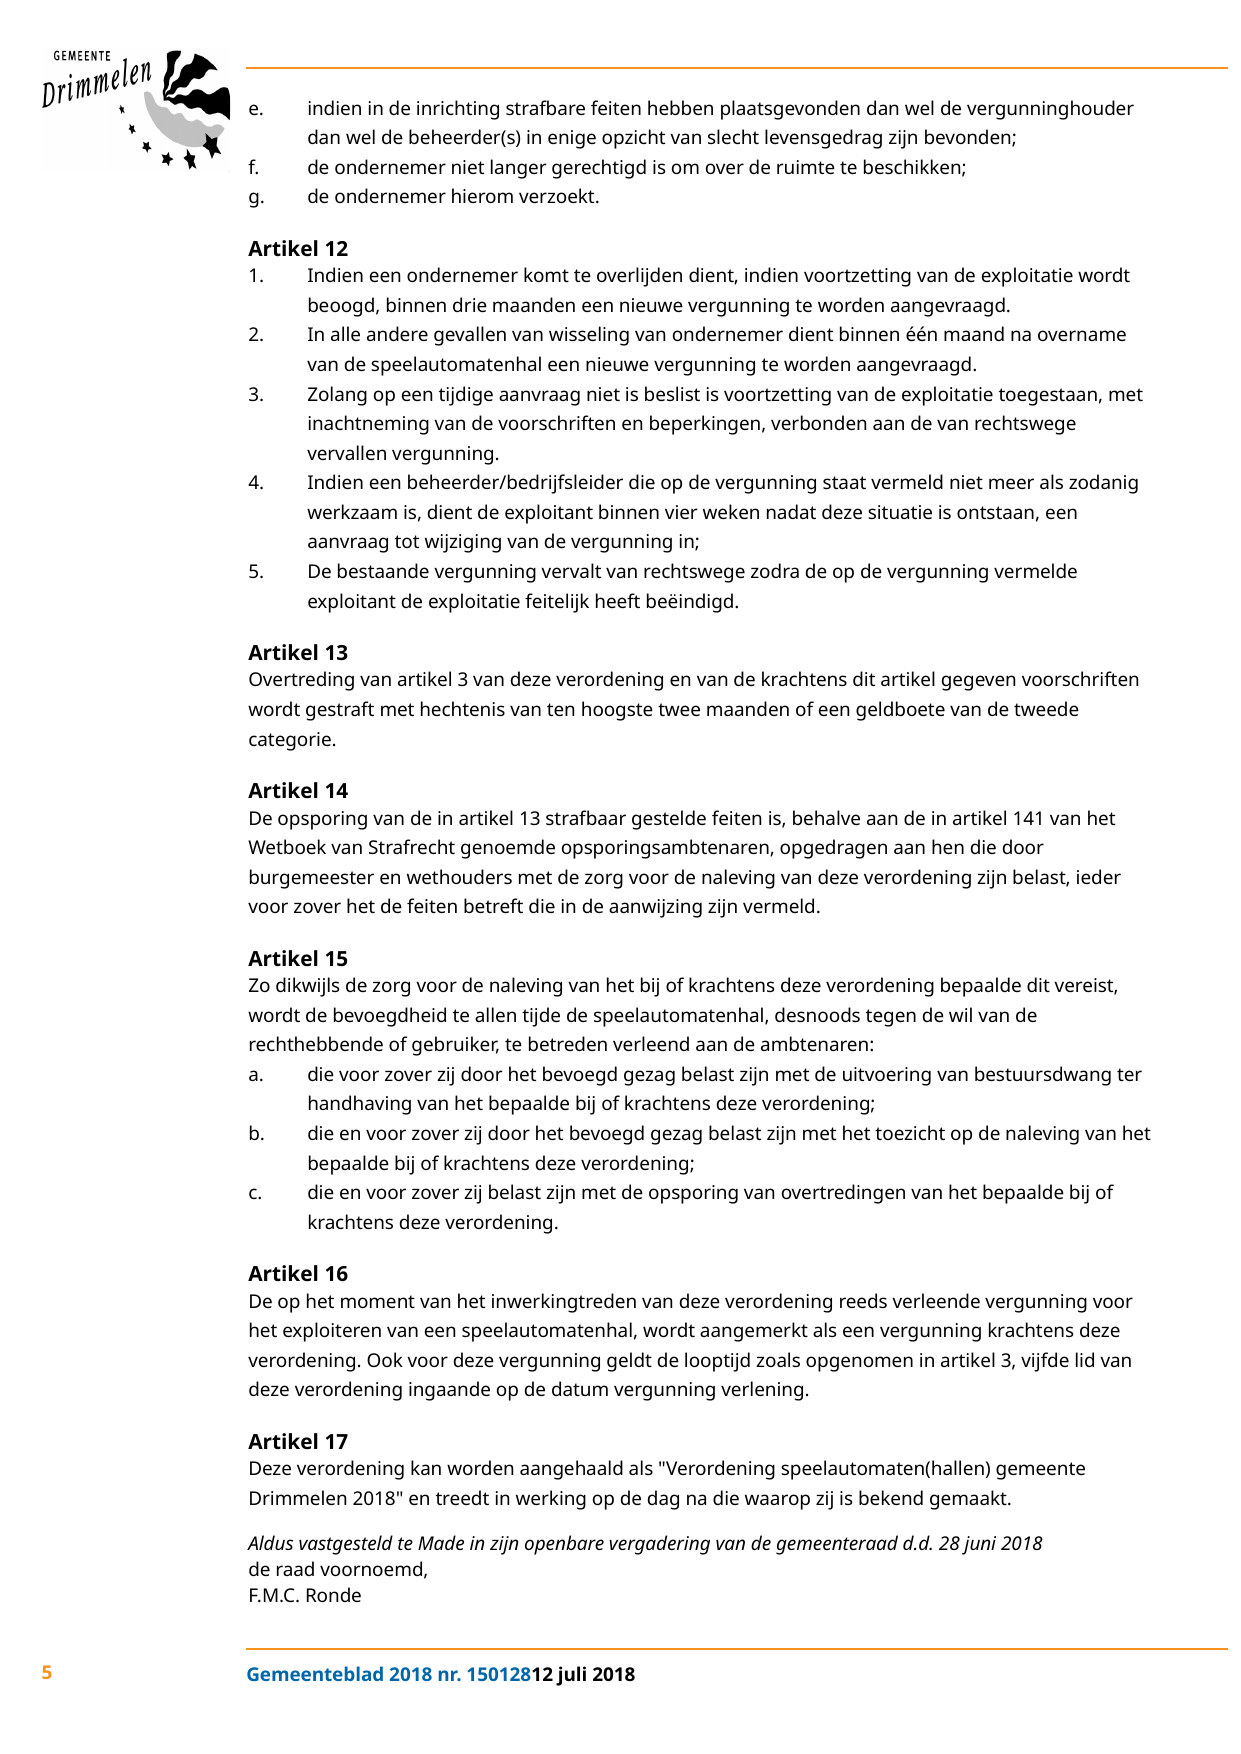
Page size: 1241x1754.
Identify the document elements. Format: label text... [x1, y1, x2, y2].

list Indien een ondernemer komt te overlijden dient, indien voortzetting van de exploitatie wordt beoogd, binnen drie maanden een nieuwe vergunning te worden aangevraagd. [248, 262, 1152, 318]
text De opsporing van de in artikel 13 strafbaar gestelde feiten is, behalve aan de in artikel 141 van het Wetboek van Strafrecht genoemde opsporingsambtenaren, opgedragen aan hen die door burgemeester en wethouders met de zorg voor de naleving van deze verordening zijn belast, ieder voor zover het de feiten betreft die in de aanwijzing zijn vermeld. [248, 805, 1152, 919]
list de ondernemer niet langer gerechtigd is om over de ruimte te beschikken; [248, 154, 1152, 180]
list die en voor zover zij door het bevoegd gezag belast zijn met het toezicht op de naleving van het bepaalde bij of krachtens deze verordening; [248, 1120, 1152, 1176]
list indien in de inrichting strafbare feiten hebben plaatsgevonden dan wel de vergunninghouder dan wel de beheerder(s) in enige opzicht van slecht levensgedrag zijn bevonden; [248, 95, 1152, 150]
text Artikel 12 [248, 234, 1152, 262]
text Artikel 17 [248, 1427, 1152, 1455]
text Deze verordening kan worden aangehaald als "Verordening speelautomaten(hallen) gemeente Drimmelen 2018" en treedt in werking op de dag na die waarop zij is bekend gemaakt. [248, 1455, 1152, 1511]
text F.M.C. Ronde [248, 1582, 1152, 1608]
text Artikel 15 [248, 944, 1152, 972]
list die en voor zover zij belast zijn met de opsporing van overtredingen van het bepaalde bij of krachtens deze verordening. [248, 1179, 1152, 1235]
text Overtreding van artikel 3 van deze verordening en van de krachtens dit artikel gegeven voorschriften wordt gestraft met hechtenis van ten hoogste twee maanden of een geldboete van de tweede categorie. [248, 667, 1152, 752]
list de ondernemer hierom verzoekt. [248, 183, 1152, 209]
text Aldus vastgesteld te Made in zijn openbare vergadering van de gemeenteraad d.d. 28 juni 2018 [248, 1531, 1152, 1556]
text Artikel 16 [248, 1259, 1152, 1288]
list Indien een beheerder/bedrijfsleider die op de vergunning staat vermeld niet meer als zodanig werkzaam is, dient de exploitant binnen vier weken nadat deze situatie is ontstaan, een aanvraag tot wijziging van de vergunning in; [248, 469, 1152, 554]
list Zolang op een tijdige aanvraag niet is beslist is voortzetting van de exploitatie toegestaan, met inachtneming van de voorschriften en beperkingen, verbonden aan de van rechtswege vervallen vergunning. [248, 381, 1152, 466]
text de raad voornoemd, [248, 1556, 1152, 1582]
text Zo dikwijls de zorg voor de naleving van het bij of krachtens deze verordening bepaalde dit vereist, wordt de bevoegdheid te allen tijde de speelautomatenhal, desnoods tegen de wil van de rechthebbende of gebruiker, te betreden verleend aan de ambtenaren: [248, 972, 1152, 1057]
text Artikel 13 [248, 638, 1152, 667]
text Artikel 14 [248, 776, 1152, 805]
list In alle andere gevallen van wisseling van ondernemer dient binnen één maand na overname van de speelautomatenhal een nieuwe vergunning te worden aangevraagd. [248, 322, 1152, 377]
list De bestaande vergunning vervalt van rechtswege zodra de op de vergunning vermelde exploitant de exploitatie feitelijk heeft beëindigd. [248, 558, 1152, 613]
list die voor zover zij door het bevoegd gezag belast zijn met de uitvoering van bestuursdwang ter handhaving van het bepaalde bij of krachtens deze verordening; [248, 1061, 1152, 1116]
picture [41, 47, 231, 172]
text De op het moment van het inwerkingtreden van deze verordening reeds verleende vergunning voor het exploiteren van een speelautomatenhal, wordt aangemerkt als een vergunning krachtens deze verordening. Ook voor deze vergunning geldt de looptijd zoals opgenomen in artikel 3, vijfde lid van deze verordening ingaande op de datum vergunning verlening. [248, 1288, 1152, 1402]
